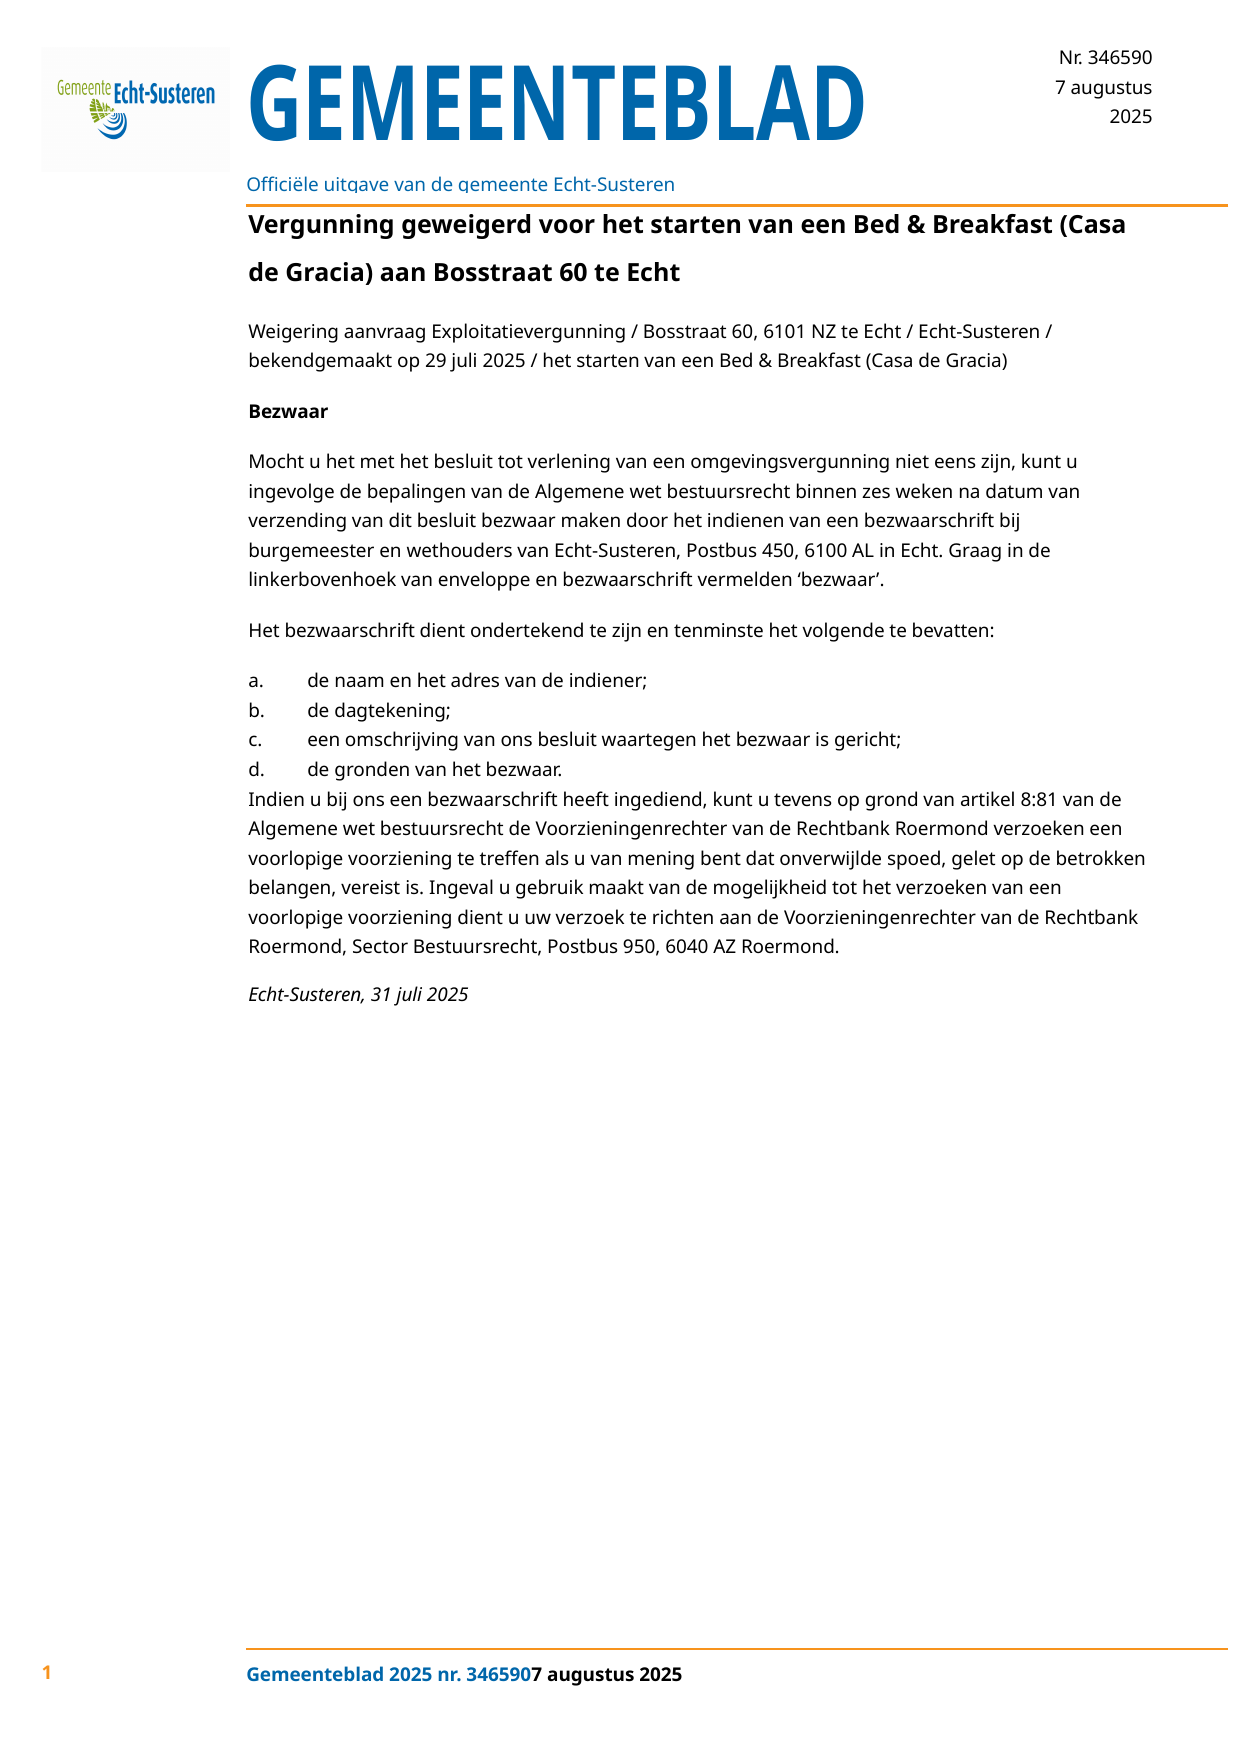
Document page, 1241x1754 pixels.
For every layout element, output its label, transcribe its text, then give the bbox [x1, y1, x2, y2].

text Echt-Susteren, 31 juli 2025 [248, 982, 1152, 1007]
text Indien u bij ons een bezwaarschrift heeft ingediend, kunt u tevens op grond van artikel 8:81 van de Algemene wet bestuursrecht de Voorzieningenrechter van de Rechtbank Roermond verzoeken een voorlopige voorziening te treffen als u van mening bent dat onverwijlde spoed, gelet op de betrokken belangen, vereist is. Ingeval u gebruik maakt van de mogelijkheid tot het verzoeken van een voorlopige voorziening dient u uw verzoek te richten aan de Voorzieningenrechter van de Rechtbank Roermond, Sector Bestuursrecht, Postbus 950, 6040 AZ Roermond. [248, 786, 1152, 959]
text Weigering aanvraag Exploitatievergunning / Bosstraat 60, 6101 NZ te Echt / Echt-Susteren / bekendgemaakt op 29 juli 2025 / het starten van een Bed & Breakfast (Casa de Gracia) [248, 318, 1152, 373]
picture [41, 47, 231, 172]
list een omschrijving van ons besluit waartegen het bezwaar is gericht; [248, 727, 1152, 752]
list de gronden van het bezwaar. [248, 756, 1152, 782]
text Het bezwaarschrift dient ondertekend te zijn en tenminste het volgende te bevatten: [248, 617, 1152, 643]
list de naam en het adres van de indiener; [248, 667, 1152, 693]
text Mocht u het met het besluit tot verlening van een omgevingsvergunning niet eens zijn, kunt u ingevolge de bepalingen van de Algemene wet bestuursrecht binnen zes weken na datum van verzending van dit besluit bezwaar maken door het indienen van een bezwaarschrift bij burgemeester en wethouders van Echt-Susteren, Postbus 450, 6100 AL in Echt. Graag in de linkerbovenhoek van enveloppe en bezwaarschrift vermelden ‘bezwaar’. [248, 448, 1152, 592]
list de dagtekening; [248, 697, 1152, 723]
text Vergunning geweigerd voor het starten van een Bed & Breakfast (Casa de Gracia) aan Bosstraat 60 te Echt [248, 207, 1152, 288]
text Bezwaar [248, 398, 1152, 424]
